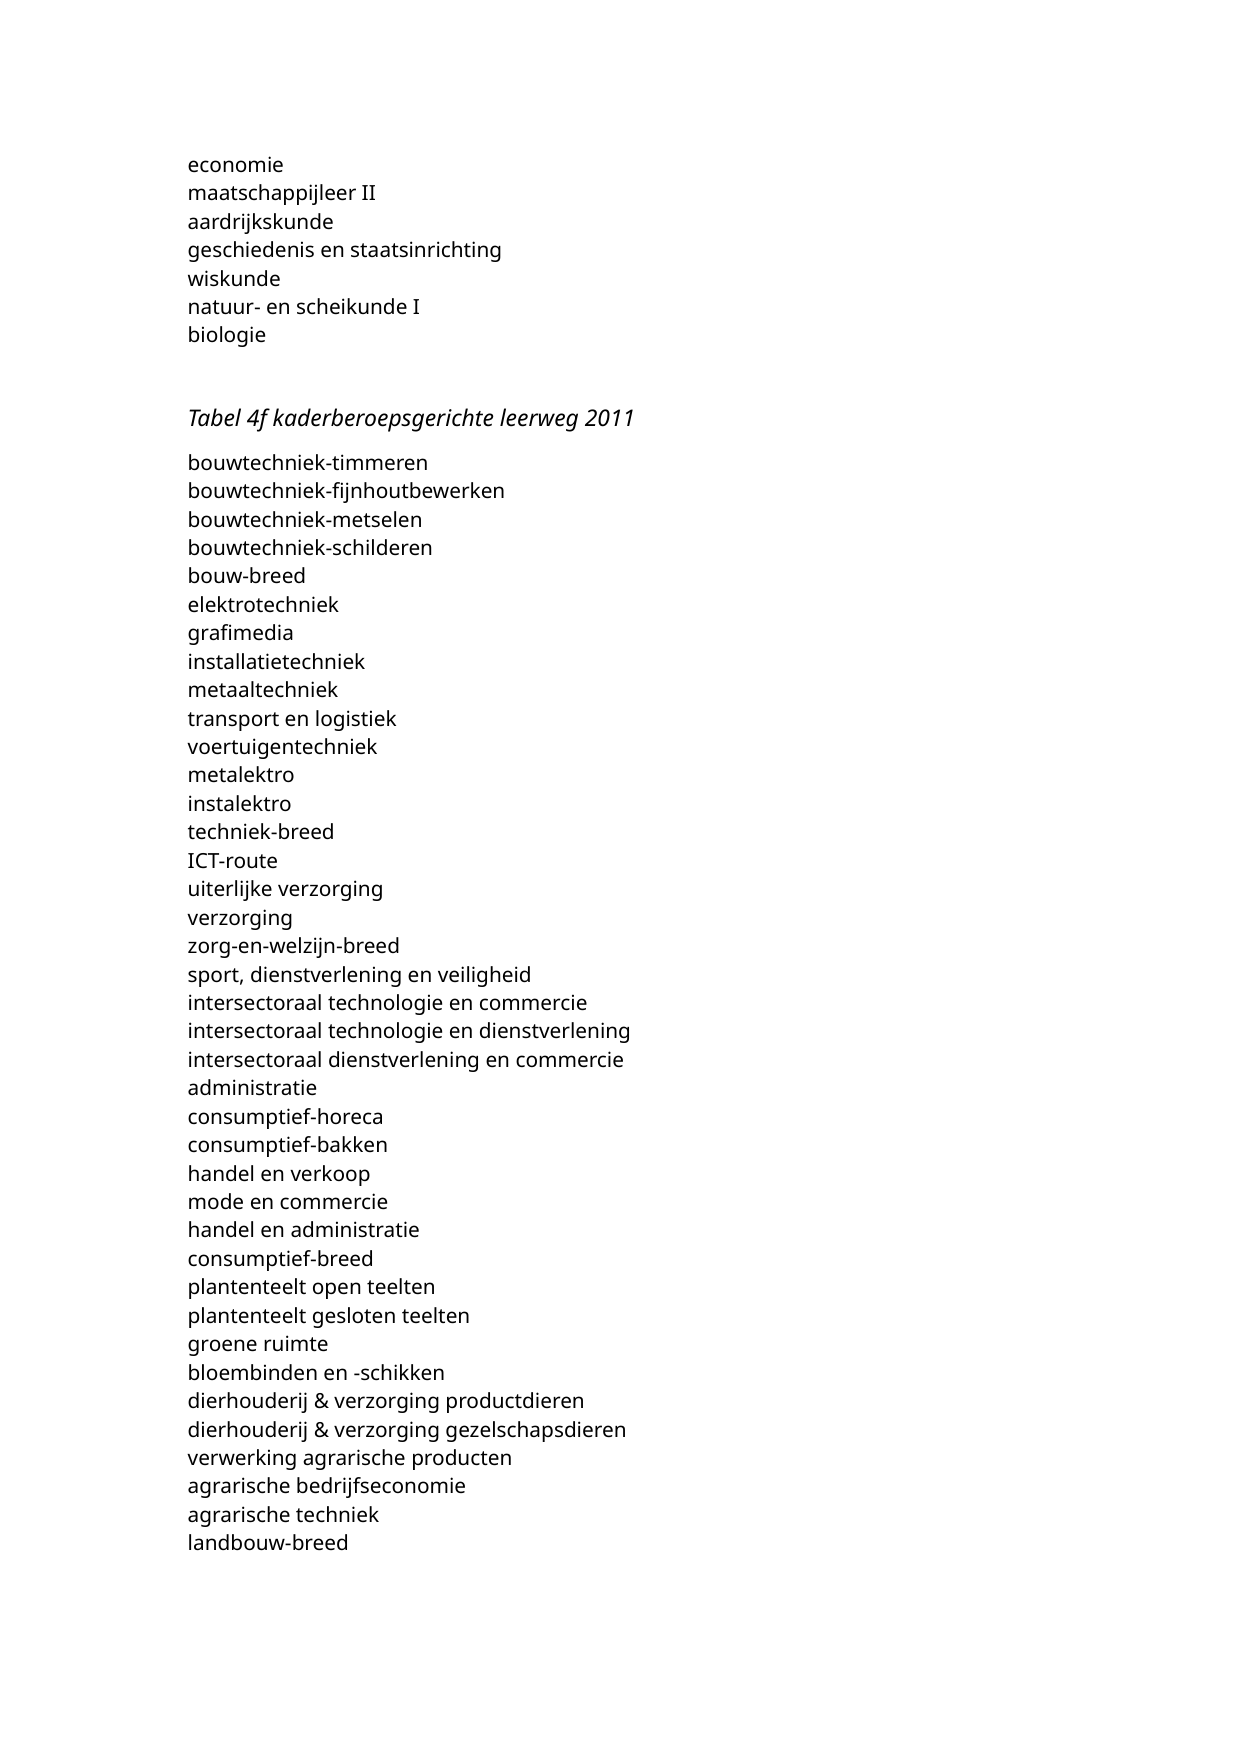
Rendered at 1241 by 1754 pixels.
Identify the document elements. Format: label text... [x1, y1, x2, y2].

text agrarische bedrijfseconomie [187, 1472, 1053, 1500]
text natuur- en scheikunde I [187, 292, 1053, 321]
text installatietechniek [187, 647, 1053, 675]
text grafimedia [187, 618, 1053, 647]
text bouwtechniek-timmeren [187, 448, 1053, 476]
text consumptief-breed [187, 1244, 1053, 1272]
text aardrijkskunde [187, 207, 1053, 235]
text transport en logistiek [187, 704, 1053, 732]
text administratie [187, 1073, 1053, 1102]
text bloembinden en -schikken [187, 1358, 1053, 1386]
text plantenteelt open teelten [187, 1272, 1053, 1301]
text instalektro [187, 789, 1053, 817]
text consumptief-bakken [187, 1130, 1053, 1159]
text metaaltechniek [187, 675, 1053, 704]
text intersectoraal technologie en dienstverlening [187, 1017, 1053, 1045]
text verzorging [187, 903, 1053, 931]
text landbouw-breed [187, 1528, 1053, 1557]
text bouwtechniek-schilderen [187, 533, 1053, 562]
text dierhouderij & verzorging gezelschapsdieren [187, 1415, 1053, 1443]
text bouwtechniek-fijnhoutbewerken [187, 476, 1053, 505]
text ICT-route [187, 846, 1053, 874]
text sport, dienstverlening en veiligheid [187, 960, 1053, 988]
text plantenteelt gesloten teelten [187, 1301, 1053, 1329]
text wiskunde [187, 264, 1053, 292]
text metalektro [187, 761, 1053, 789]
text zorg-en-welzijn-breed [187, 931, 1053, 960]
text intersectoraal dienstverlening en commercie [187, 1045, 1053, 1073]
text handel en administratie [187, 1216, 1053, 1244]
subtitle Tabel 4f kaderberoepsgerichte leerweg 2011 [187, 402, 1053, 433]
text intersectoraal technologie en commercie [187, 988, 1053, 1017]
text geschiedenis en staatsinrichting [187, 235, 1053, 264]
text techniek-breed [187, 817, 1053, 846]
text groene ruimte [187, 1329, 1053, 1358]
text bouw-breed [187, 562, 1053, 590]
text voertuigentechniek [187, 732, 1053, 761]
text bouwtechniek-metselen [187, 505, 1053, 533]
text mode en commercie [187, 1187, 1053, 1216]
text consumptief-horeca [187, 1102, 1053, 1130]
text dierhouderij & verzorging productdieren [187, 1386, 1053, 1415]
text elektrotechniek [187, 590, 1053, 618]
text economie [187, 150, 1053, 178]
text handel en verkoop [187, 1159, 1053, 1187]
text uiterlijke verzorging [187, 874, 1053, 903]
text maatschappijleer II [187, 178, 1053, 207]
text biologie [187, 321, 1053, 349]
text agrarische techniek [187, 1500, 1053, 1528]
text verwerking agrarische producten [187, 1443, 1053, 1472]
